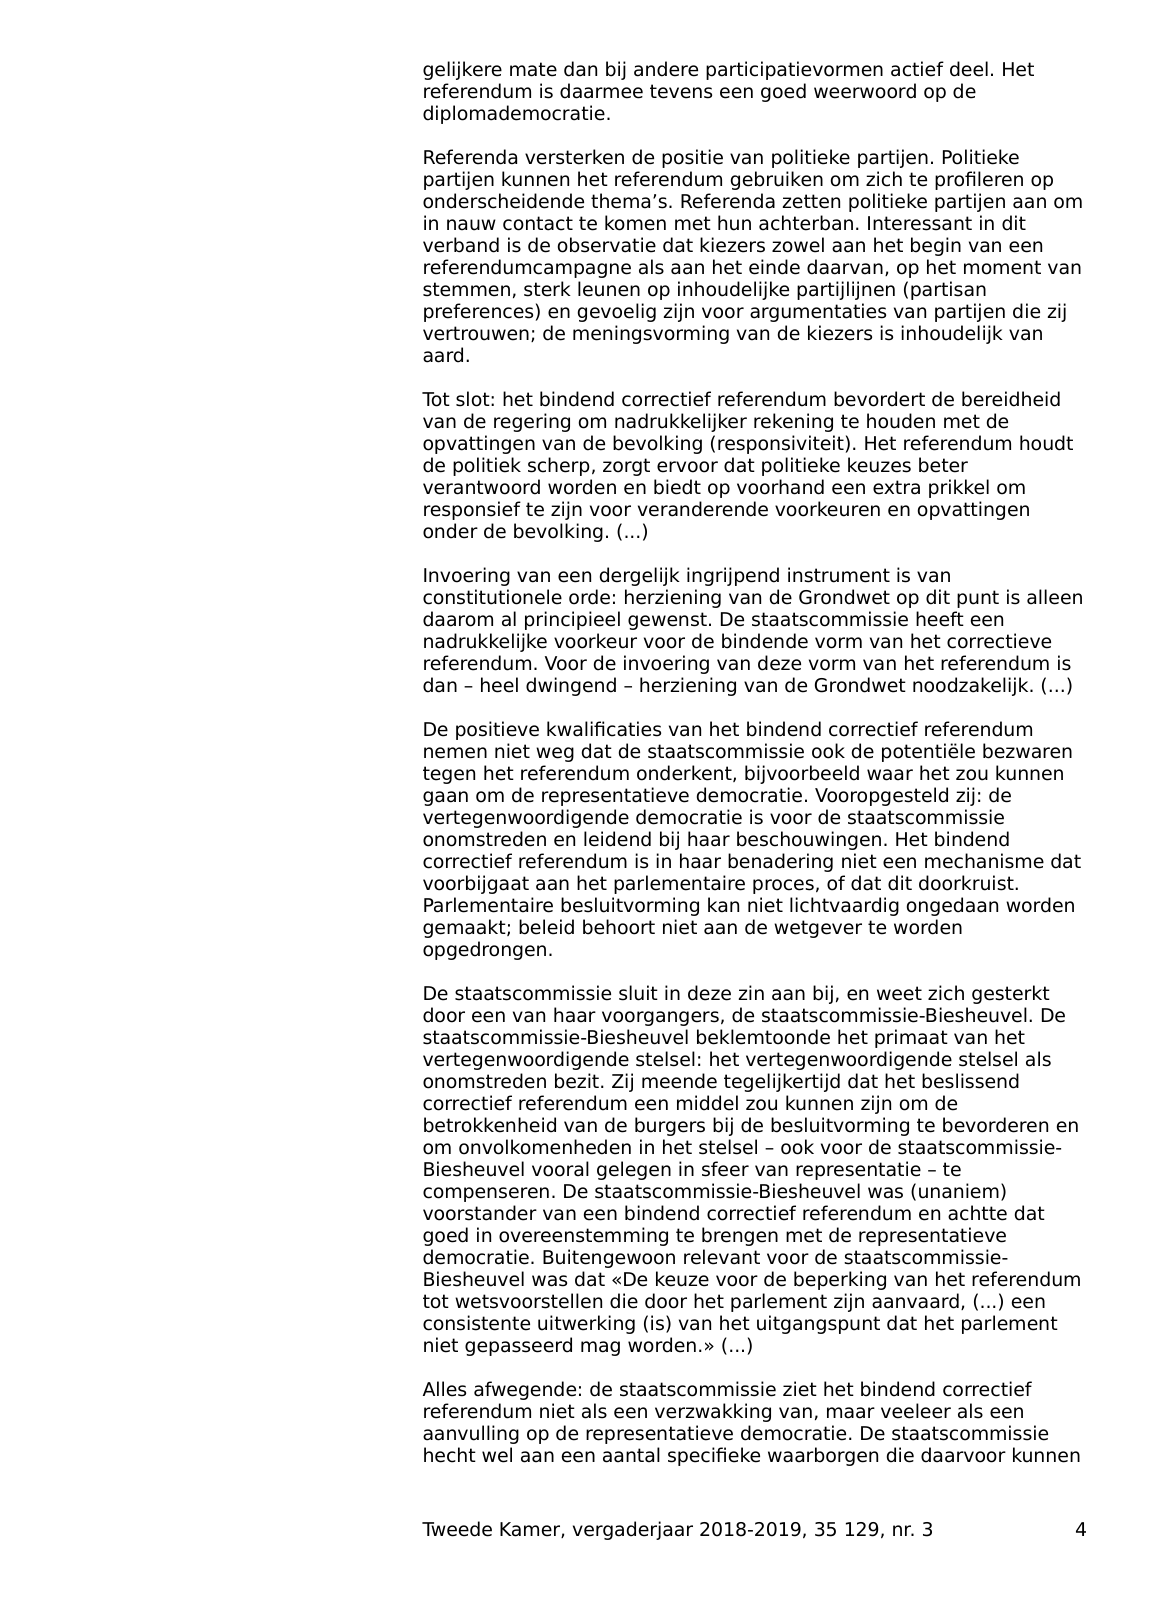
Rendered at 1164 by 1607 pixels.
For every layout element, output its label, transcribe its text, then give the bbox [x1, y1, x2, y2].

text De staatscommissie sluit in deze zin aan bij, en weet zich gesterkt door een van haar voorgangers, de staatscommissie-Biesheuvel. De staatscommissie-Biesheuvel beklemtoonde het primaat van het vertegenwoordigende stelsel: het vertegenwoordigende stelsel als onomstreden bezit. Zij meende tegelijkertijd dat het beslissend correctief referendum een middel zou kunnen zijn om de betrokkenheid van de burgers bij de besluitvorming te bevorderen en om onvolkomenheden in het stelsel – ook voor de staatscommissie-Biesheuvel vooral gelegen in sfeer van representatie – te compenseren. De staatscommissie-Biesheuvel was (unaniem) voorstander van een bindend correctief referendum en achtte dat goed in overeenstemming te brengen met de representatieve democratie. Buitengewoon relevant voor de staatscommissie-Biesheuvel was dat «De keuze voor de beperking van het referendum tot wetsvoorstellen die door het parlement zijn aanvaard, (...) een consistente uitwerking (is) van het uitgangspunt dat het parlement niet gepasseerd mag worden.» (...) [422, 983, 1087, 1357]
text gelijkere mate dan bij andere participatievormen actief deel. Het referendum is daarmee tevens een goed weerwoord op de diplomademocratie. [422, 59, 1087, 125]
text Alles afwegende: de staatscommissie ziet het bindend correctief referendum niet als een verzwakking van, maar veeleer als een aanvulling op de representatieve democratie. De staatscommissie hecht wel aan een aantal specifieke waarborgen die daarvoor kunnen [422, 1379, 1087, 1467]
text Invoering van een dergelijk ingrijpend instrument is van constitutionele orde: herziening van de Grondwet op dit punt is alleen daarom al principieel gewenst. De staatscommissie heeft een nadrukkelijke voorkeur voor de bindende vorm van het correctieve referendum. Voor de invoering van deze vorm van het referendum is dan – heel dwingend – herziening van de Grondwet noodzakelijk. (...) [422, 565, 1087, 697]
text De positieve kwalificaties van het bindend correctief referendum nemen niet weg dat de staatscommissie ook de potentiële bezwaren tegen het referendum onderkent, bijvoorbeeld waar het zou kunnen gaan om de representatieve democratie. Vooropgesteld zij: de vertegenwoordigende democratie is voor de staatscommissie onomstreden en leidend bij haar beschouwingen. Het bindend correctief referendum is in haar benadering niet een mechanisme dat voorbijgaat aan het parlementaire proces, of dat dit doorkruist. Parlementaire besluitvorming kan niet lichtvaardig ongedaan worden gemaakt; beleid behoort niet aan de wetgever te worden opgedrongen. [422, 719, 1087, 961]
text Referenda versterken de positie van politieke partijen. Politieke partijen kunnen het referendum gebruiken om zich te profileren op onderscheidende thema’s. Referenda zetten politieke partijen aan om in nauw contact te komen met hun achterban. Interessant in dit verband is de observatie dat kiezers zowel aan het begin van een referendumcampagne als aan het einde daarvan, op het moment van stemmen, sterk leunen op inhoudelijke partijlijnen (partisan preferences) en gevoelig zijn voor argumentaties van partijen die zij vertrouwen; de meningsvorming van de kiezers is inhoudelijk van aard. [422, 147, 1087, 367]
text Tot slot: het bindend correctief referendum bevordert de bereidheid van de regering om nadrukkelijker rekening te houden met de opvattingen van de bevolking (responsiviteit). Het referendum houdt de politiek scherp, zorgt ervoor dat politieke keuzes beter verantwoord worden en biedt op voorhand een extra prikkel om responsief te zijn voor veranderende voorkeuren en opvattingen onder de bevolking. (...) [422, 389, 1087, 543]
